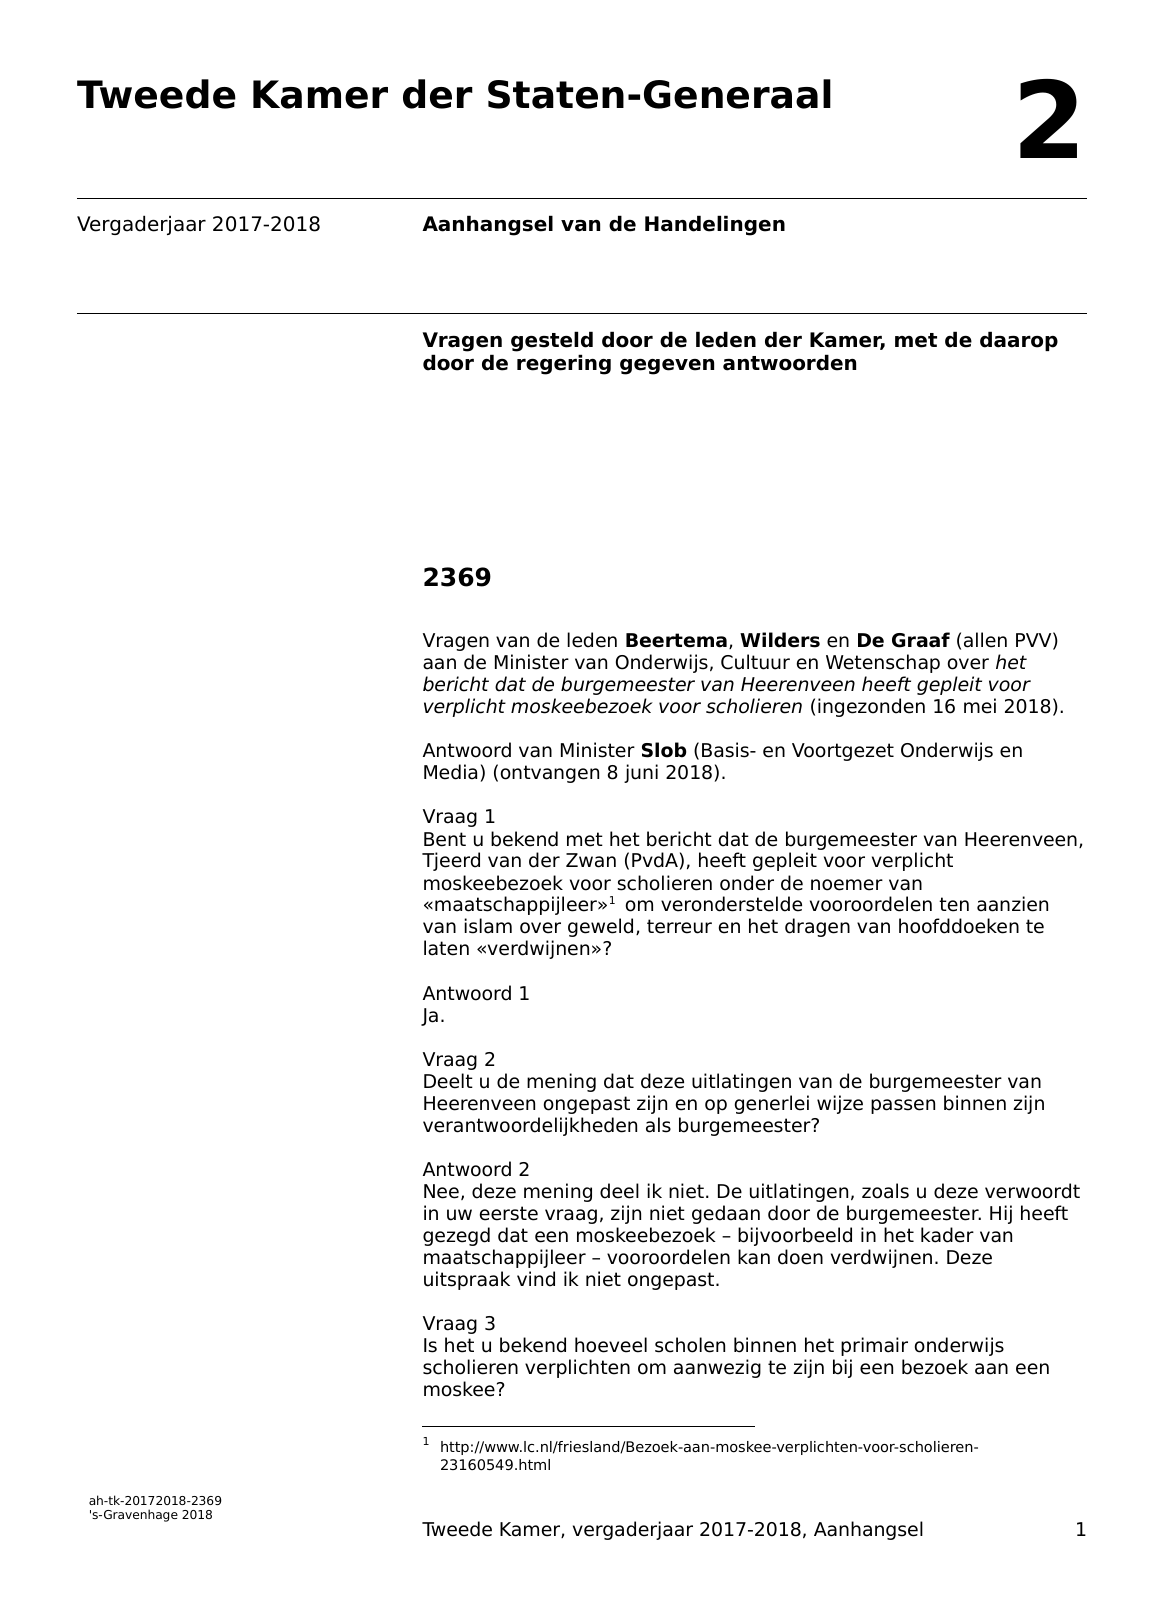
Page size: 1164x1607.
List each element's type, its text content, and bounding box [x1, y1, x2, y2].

text Antwoord van Minister Slob (Basis- en Voortgezet Onderwijs en Media) (ontvangen 8 juni 2018). [422, 740, 1087, 784]
text 's-Gravenhage 2018 [88, 1508, 323, 1522]
text 2369 [422, 563, 1087, 592]
text Ja. [422, 1004, 1087, 1026]
text Vraag 3 [422, 1313, 1087, 1335]
table_header 2 [886, 59, 1087, 198]
table_header Tweede Kamer der Staten-Generaal [77, 59, 886, 198]
text Nee, deze mening deel ik niet. De uitlatingen, zoals u deze verwoordt in uw eerste vraag, zijn niet gedaan door de burgemeester. Hij heeft gezegd dat een moskeebezoek – bijvoorbeeld in het kader van maatschappijleer – vooroordelen kan doen verdwijnen. Deze uitspraak vind ik niet ongepast. [422, 1181, 1087, 1291]
table_cell [77, 314, 422, 375]
text http://www.lc.nl/friesland/Bezoek-aan-moskee-verplichten-voor-scholieren-23160549.html [422, 1435, 1087, 1474]
text Vragen van de leden Beertema, Wilders en De Graaf (allen PVV) aan de Minister van Onderwijs, Cultuur en Wetenschap over het bericht dat de burgemeester van Heerenveen heeft gepleit voor verplicht moskeebezoek voor scholieren (ingezonden 16 mei 2018). [422, 630, 1087, 718]
table_cell Vergaderjaar 2017-2018 [77, 199, 422, 313]
text Bent u bekend met het bericht dat de burgemeester van Heerenveen, Tjeerd van der Zwan (PvdA), heeft gepleit voor verplicht moskeebezoek voor scholieren onder de noemer van «maatschappijleer» om veronderstelde vooroordelen ten aanzien van islam over geweld, terreur en het dragen van hoofddoeken te laten «verdwijnen»? [422, 828, 1087, 960]
text ah-tk-20172018-2369 [88, 1494, 323, 1508]
text Deelt u de mening dat deze uitlatingen van de burgemeester van Heerenveen ongepast zijn en op generlei wijze passen binnen zijn verantwoordelijkheden als burgemeester? [422, 1071, 1087, 1137]
text Vraag 2 [422, 1049, 1087, 1071]
table_cell Aanhangsel van de Handelingen [422, 199, 1087, 313]
text Antwoord 1 [422, 982, 1087, 1004]
text Antwoord 2 [422, 1159, 1087, 1181]
text Vraag 1 [422, 806, 1087, 828]
text Is het u bekend hoeveel scholen binnen het primair onderwijs scholieren verplichten om aanwezig te zijn bij een bezoek aan een moskee? [422, 1335, 1087, 1401]
table_cell Vragen gesteld door de leden der Kamer, met de daarop door de regering gegeven antwoorden [422, 314, 1087, 375]
